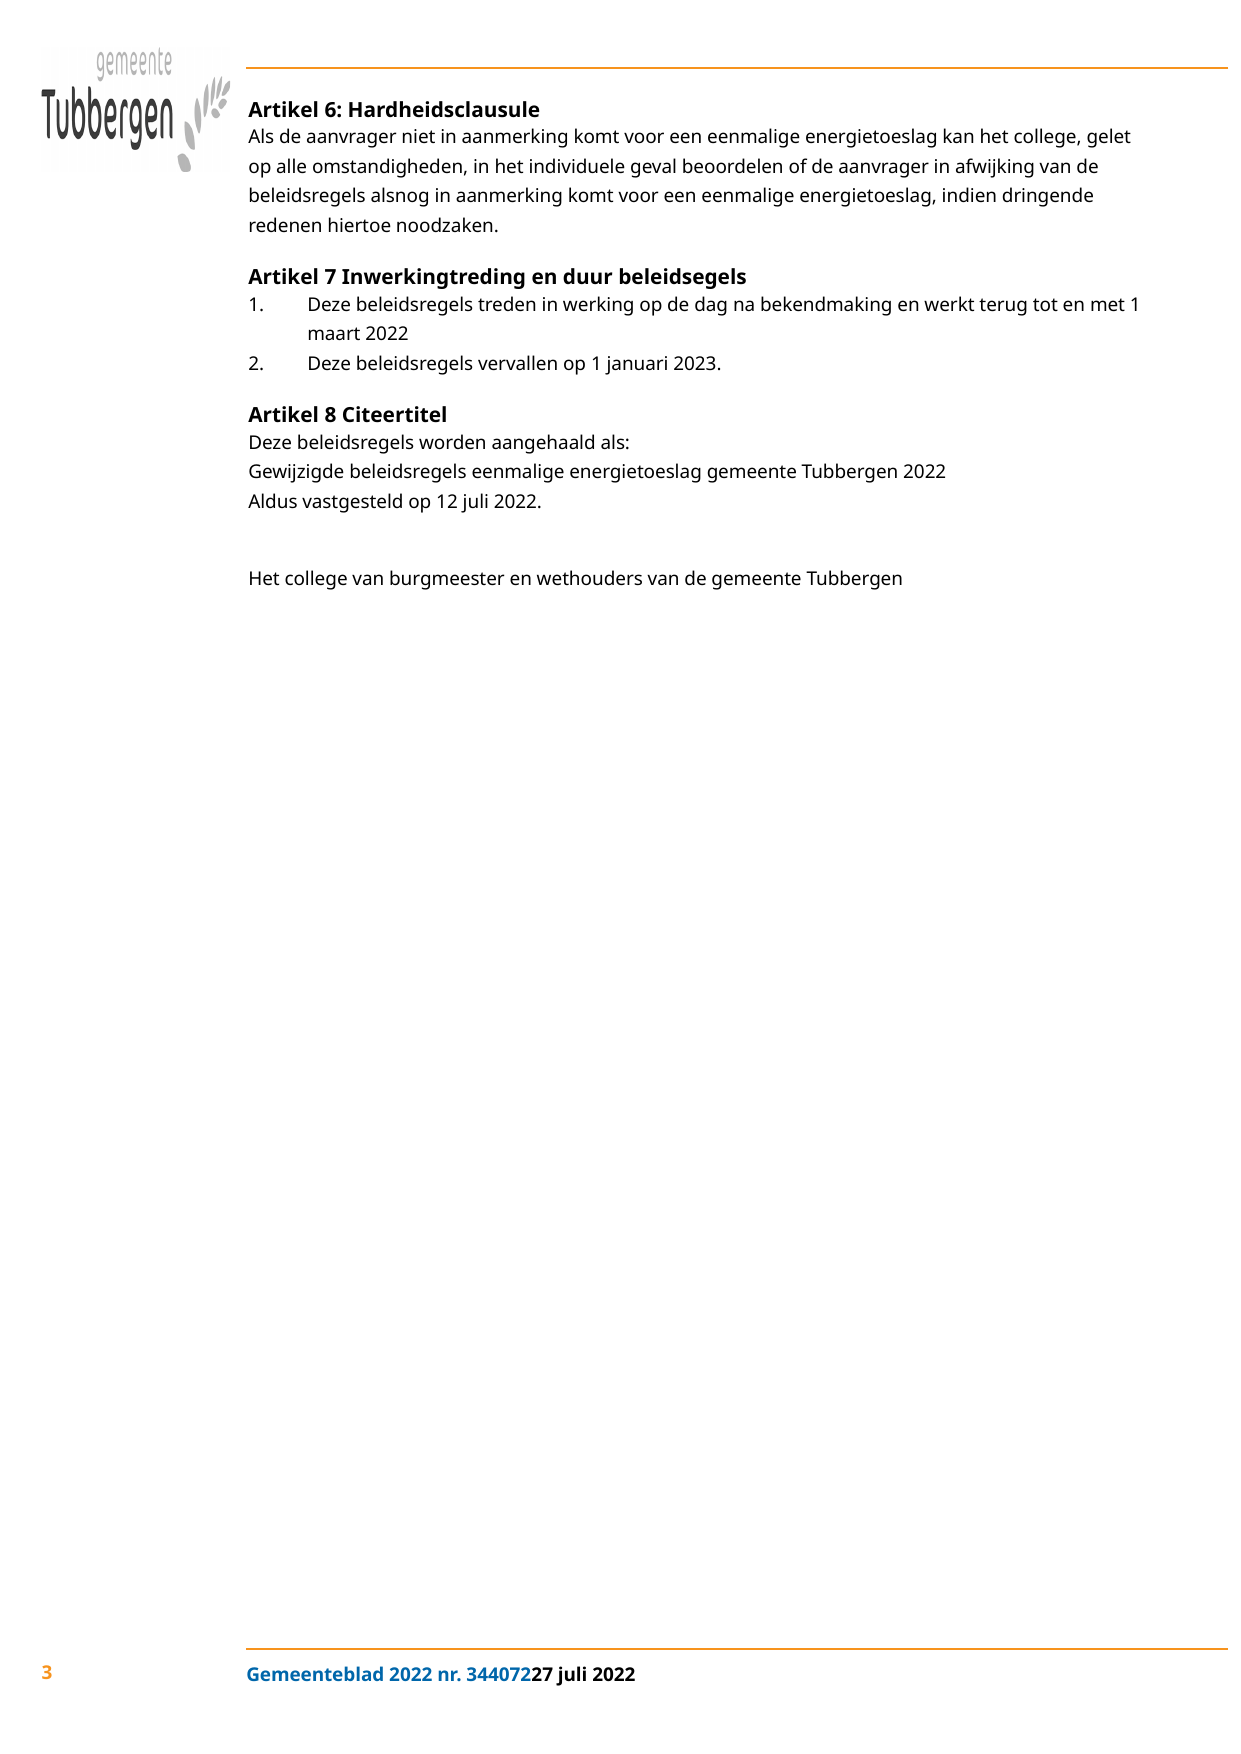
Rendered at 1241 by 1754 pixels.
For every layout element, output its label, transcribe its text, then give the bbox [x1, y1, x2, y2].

picture [41, 47, 231, 172]
text Artikel 6: Hardheidsclausule [248, 95, 1152, 123]
list Deze beleidsregels vervallen op 1 januari 2023. [248, 350, 1152, 376]
text Als de aanvrager niet in aanmerking komt voor een eenmalige energietoeslag kan het college, gelet op alle omstandigheden, in het individuele geval beoordelen of de aanvrager in afwijking van de beleidsregels alsnog in aanmerking komt voor een eenmalige energietoeslag, indien dringende redenen hiertoe noodzaken. [248, 123, 1152, 238]
text Gewijzigde beleidsregels eenmalige energietoeslag gemeente Tubbergen 2022 [248, 458, 1152, 484]
text Artikel 7 Inwerkingtreding en duur beleidsegels [248, 262, 1152, 291]
text Het college van burgmeester en wethouders van de gemeente Tubbergen [248, 565, 1152, 591]
text Aldus vastgesteld op 12 juli 2022. [248, 488, 1152, 514]
text Deze beleidsregels worden aangehaald als: [248, 429, 1152, 454]
list Deze beleidsregels treden in werking op de dag na bekendmaking en werkt terug tot en met 1 maart 2022 [248, 291, 1152, 346]
text Artikel 8 Citeertitel [248, 400, 1152, 429]
